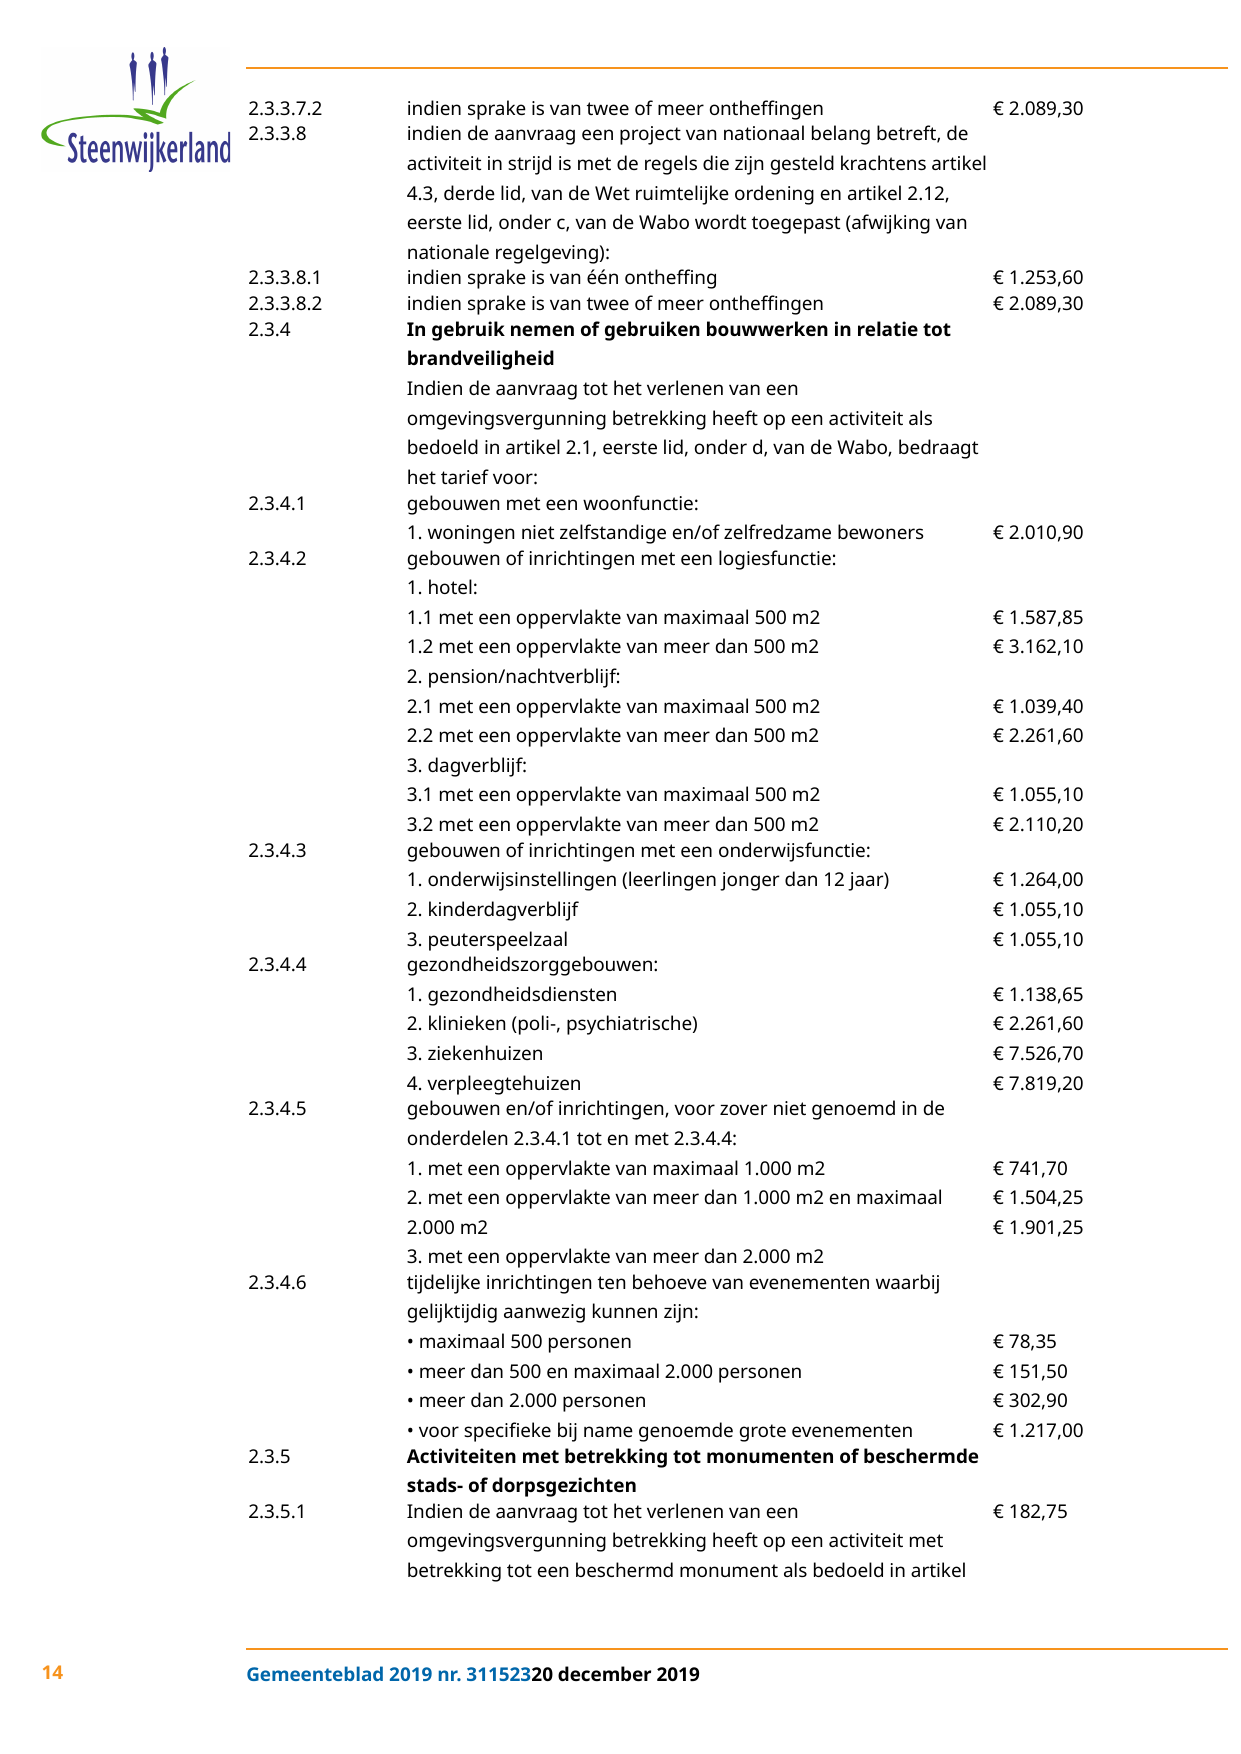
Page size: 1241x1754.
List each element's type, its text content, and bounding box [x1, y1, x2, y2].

table_cell 2.3.5.1 [248, 1498, 407, 1583]
table_cell 2.3.3.8.2 [248, 290, 407, 316]
table_cell 2.3.4.6 [248, 1269, 407, 1443]
table_cell gebouwen of inrichtingen met een logiesfunctie: 1. hotel: 1.1 met een oppervlakte van maximaal 500 m2 1.2 met een oppervlakte van meer dan 500 m2 2. pension/nachtverblijf: 2.1 met een oppervlakte van maximaal 500 m2 2.2 met een oppervlakte van meer dan 500 m2 3. dagverblijf: 3.1 met een oppervlakte van maximaal 500 m2 3.2 met een oppervlakte van meer dan 500 m2 [407, 545, 993, 837]
table_cell € 2.010,90 [993, 490, 1152, 545]
table_cell 2.3.4.2 [248, 545, 407, 837]
table_cell € 2.089,30 [993, 290, 1152, 316]
table_cell € 741,70 € 1.504,25 € 1.901,25 [993, 1096, 1152, 1269]
table_cell 2.3.4 [248, 316, 407, 490]
table_cell gebouwen met een woonfunctie: 1. woningen niet zelfstandige en/of zelfredzame bewoners [407, 490, 993, 545]
table_cell indien sprake is van één ontheffing [407, 265, 993, 290]
table_cell € 78,35 € 151,50 € 302,90 € 1.217,00 [993, 1269, 1152, 1443]
table_cell [993, 316, 1152, 490]
table_cell gezondheidszorggebouwen: 1. gezondheidsdiensten 2. klinieken (poli-, psychiatrische) 3. ziekenhuizen 4. verpleegtehuizen [407, 951, 993, 1096]
table_cell € 1.138,65 € 2.261,60 € 7.526,70 € 7.819,20 [993, 951, 1152, 1096]
picture [41, 47, 231, 172]
table_cell 2.3.3.8.1 [248, 265, 407, 290]
table_cell [993, 1443, 1152, 1498]
table_cell tijdelijke inrichtingen ten behoeve van evenementen waarbij gelijktijdig aanwezig kunnen zijn: • maximaal 500 personen • meer dan 500 en maximaal 2.000 personen • meer dan 2.000 personen • voor specifieke bij name genoemde grote evenementen [407, 1269, 993, 1443]
table_cell 2.3.3.8 [248, 121, 407, 264]
table_cell indien de aanvraag een project van nationaal belang betreft, de activiteit in strijd is met de regels die zijn gesteld krachtens artikel 4.3, derde lid, van de Wet ruimtelijke ordening en artikel 2.12, eerste lid, onder c, van de Wabo wordt toegepast (afwijking van nationale regelgeving): [407, 121, 993, 264]
table_cell indien sprake is van twee of meer ontheffingen [407, 95, 993, 121]
table_cell 2.3.4.5 [248, 1096, 407, 1269]
table_cell 2.3.5 [248, 1443, 407, 1498]
table_cell € 1.587,85 € 3.162,10 € 1.039,40 € 2.261,60 € 1.055,10 € 2.110,20 [993, 545, 1152, 837]
table_cell gebouwen of inrichtingen met een onderwijsfunctie: 1. onderwijsinstellingen (leerlingen jonger dan 12 jaar) 2. kinderdagverblijf 3. peuterspeelzaal [407, 837, 993, 951]
table_cell Activiteiten met betrekking tot monumenten of beschermde stads- of dorpsgezichten [407, 1443, 993, 1498]
table_cell € 1.264,00 € 1.055,10 € 1.055,10 [993, 837, 1152, 951]
table_cell gebouwen en/of inrichtingen, voor zover niet genoemd in de onderdelen 2.3.4.1 tot en met 2.3.4.4: 1. met een oppervlakte van maximaal 1.000 m2 2. met een oppervlakte van meer dan 1.000 m2 en maximaal 2.000 m2 3. met een oppervlakte van meer dan 2.000 m2 [407, 1096, 993, 1269]
table_cell 2.3.3.7.2 [248, 95, 407, 121]
table_cell Indien de aanvraag tot het verlenen van een omgevingsvergunning betrekking heeft op een activiteit met betrekking tot een beschermd monument als bedoeld in artikel [407, 1498, 993, 1583]
table_cell € 2.089,30 [993, 95, 1152, 121]
table_cell [993, 121, 1152, 264]
table_cell 2.3.4.4 [248, 951, 407, 1096]
table_cell indien sprake is van twee of meer ontheffingen [407, 290, 993, 316]
table_cell 2.3.4.1 [248, 490, 407, 545]
table_cell In gebruik nemen of gebruiken bouwwerken in relatie tot brandveiligheid Indien de aanvraag tot het verlenen van een omgevingsvergunning betrekking heeft op een activiteit als bedoeld in artikel 2.1, eerste lid, onder d, van de Wabo, bedraagt het tarief voor: [407, 316, 993, 490]
table_cell 2.3.4.3 [248, 837, 407, 951]
table_cell € 1.253,60 [993, 265, 1152, 290]
table_cell € 182,75 [993, 1498, 1152, 1583]
